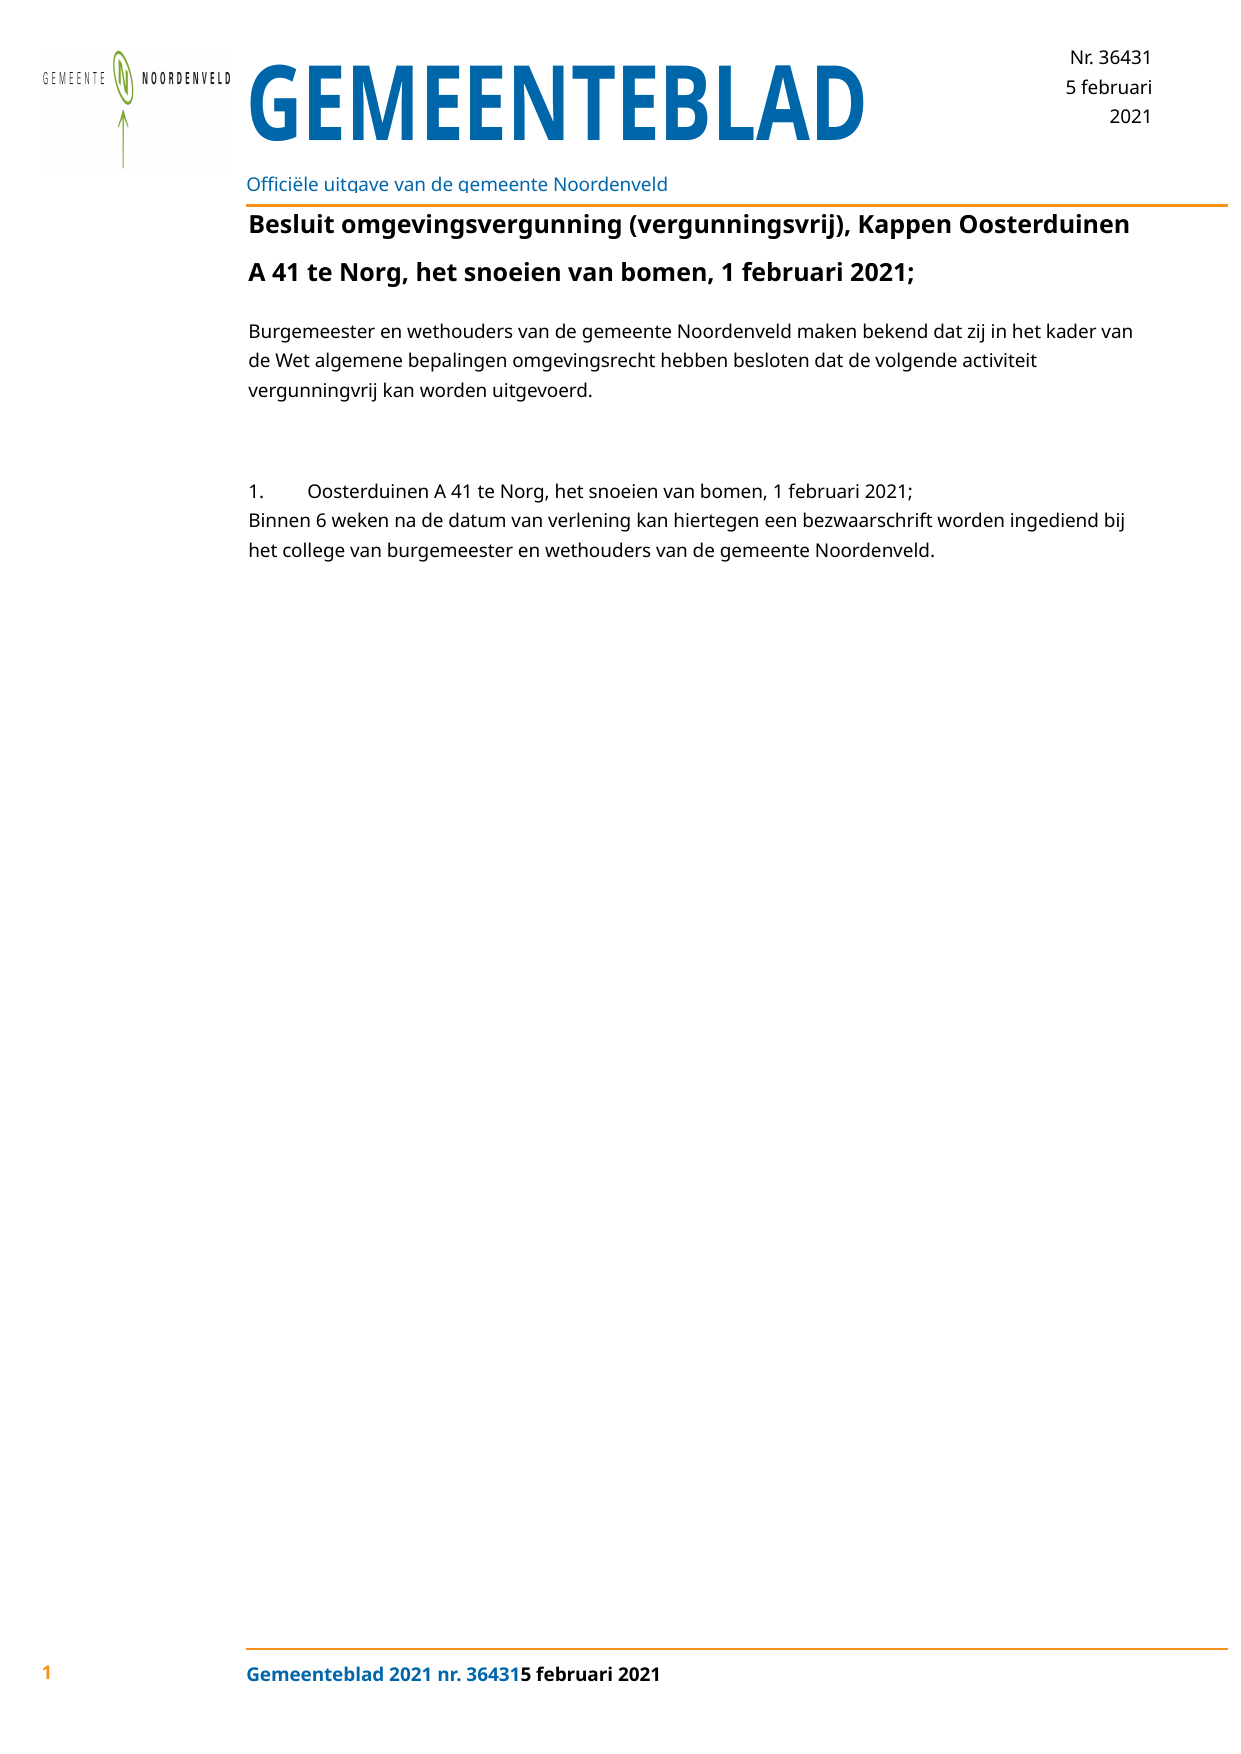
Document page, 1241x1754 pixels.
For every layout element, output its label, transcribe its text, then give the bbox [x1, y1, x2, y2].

picture [41, 47, 231, 172]
text Burgemeester en wethouders van de gemeente Noordenveld maken bekend dat zij in het kader van de Wet algemene bepalingen omgevingsrecht hebben besloten dat de volgende activiteit vergunningvrij kan worden uitgevoerd. [248, 318, 1152, 403]
text Besluit omgevingsvergunning (vergunningsvrij), Kappen Oosterduinen A 41 te Norg, het snoeien van bomen, 1 februari 2021; [248, 207, 1152, 288]
text Binnen 6 weken na de datum van verlening kan hiertegen een bezwaarschrift worden ingediend bij het college van burgemeester en wethouders van de gemeente Noordenveld. [248, 507, 1152, 563]
list Oosterduinen A 41 te Norg, het snoeien van bomen, 1 februari 2021; [248, 478, 1152, 504]
